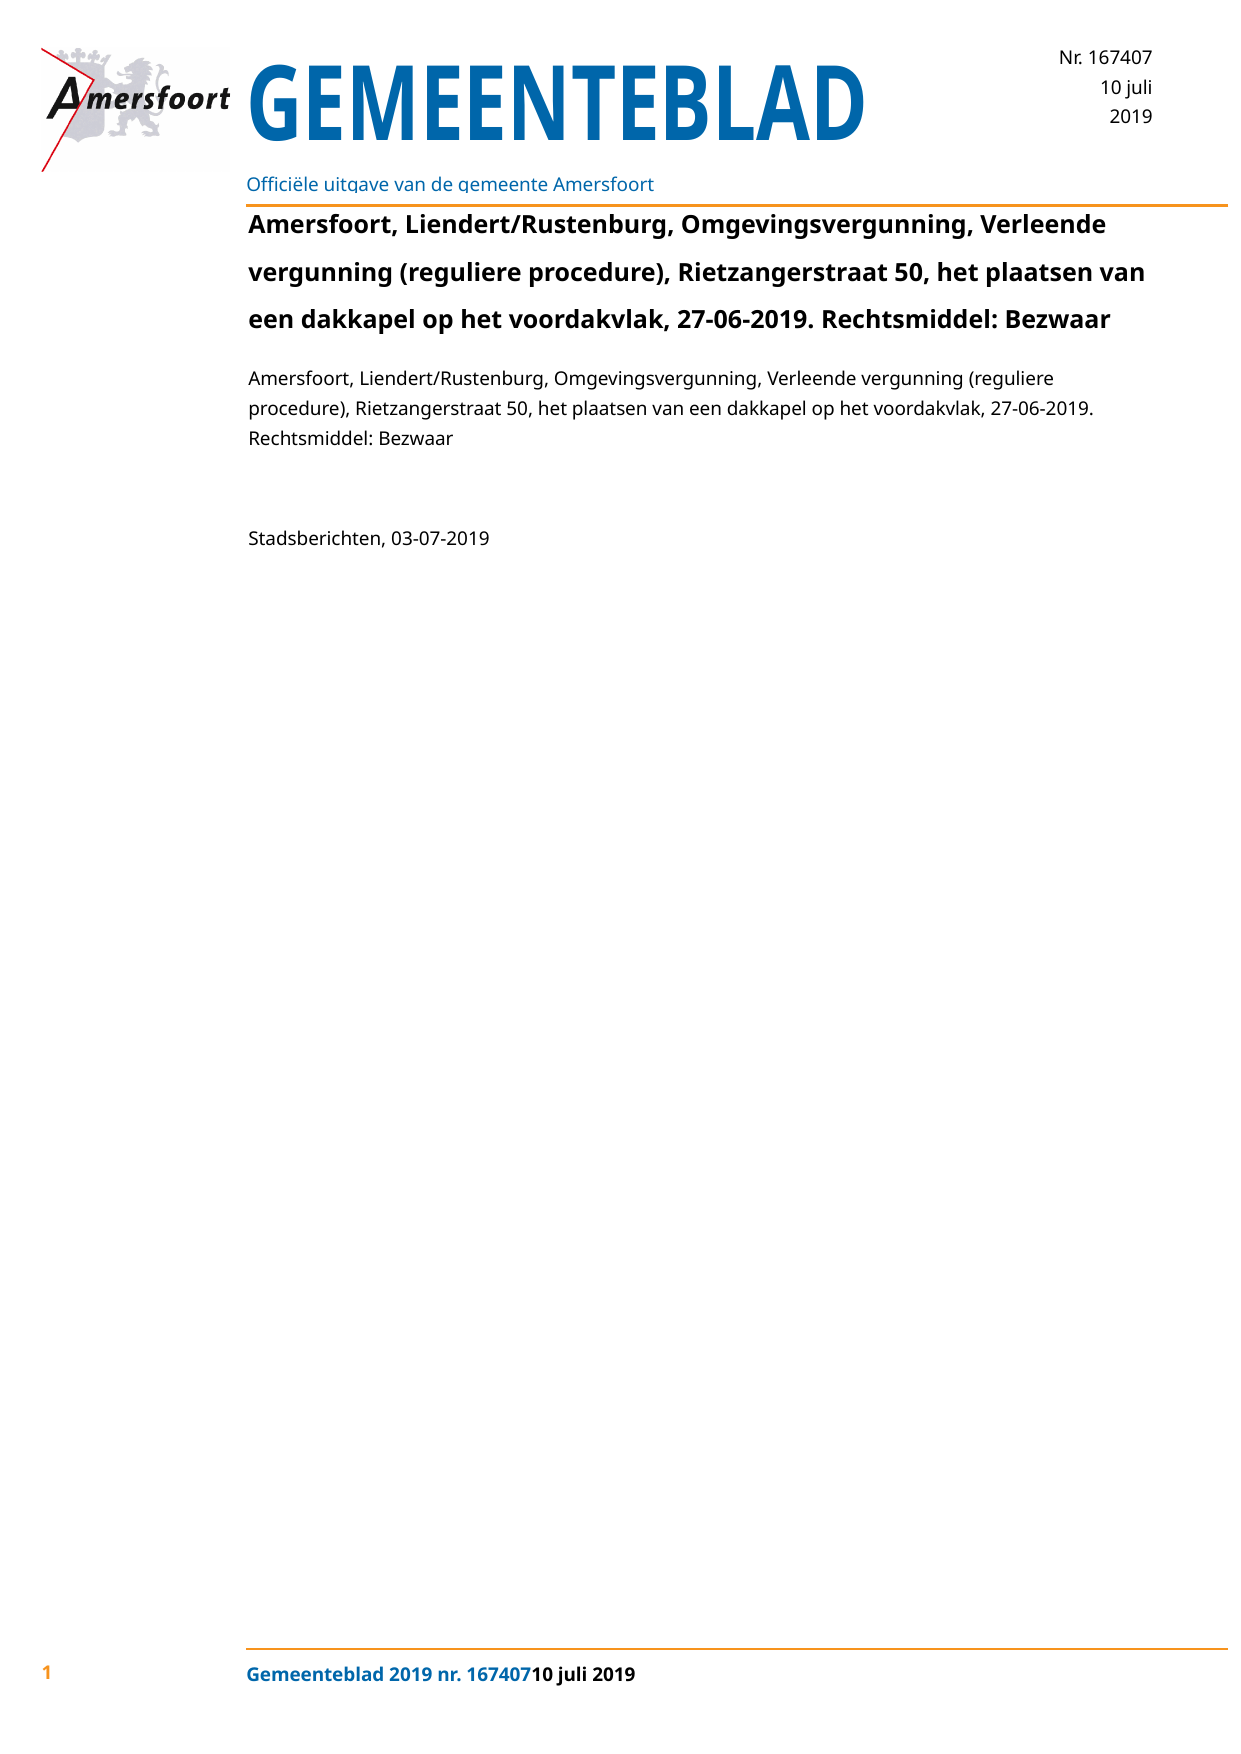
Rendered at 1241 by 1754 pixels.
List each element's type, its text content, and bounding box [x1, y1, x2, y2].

text Amersfoort, Liendert/Rustenburg, Omgevingsvergunning, Verleende vergunning (reguliere procedure), Rietzangerstraat 50, het plaatsen van een dakkapel op het voordakvlak, 27-06-2019. Rechtsmiddel: Bezwaar [248, 366, 1152, 450]
text Amersfoort, Liendert/Rustenburg, Omgevingsvergunning, Verleende vergunning (reguliere procedure), Rietzangerstraat 50, het plaatsen van een dakkapel op het voordakvlak, 27-06-2019. Rechtsmiddel: Bezwaar [248, 207, 1152, 336]
picture [41, 47, 231, 172]
text Stadsberichten, 03-07-2019 [248, 526, 1152, 551]
